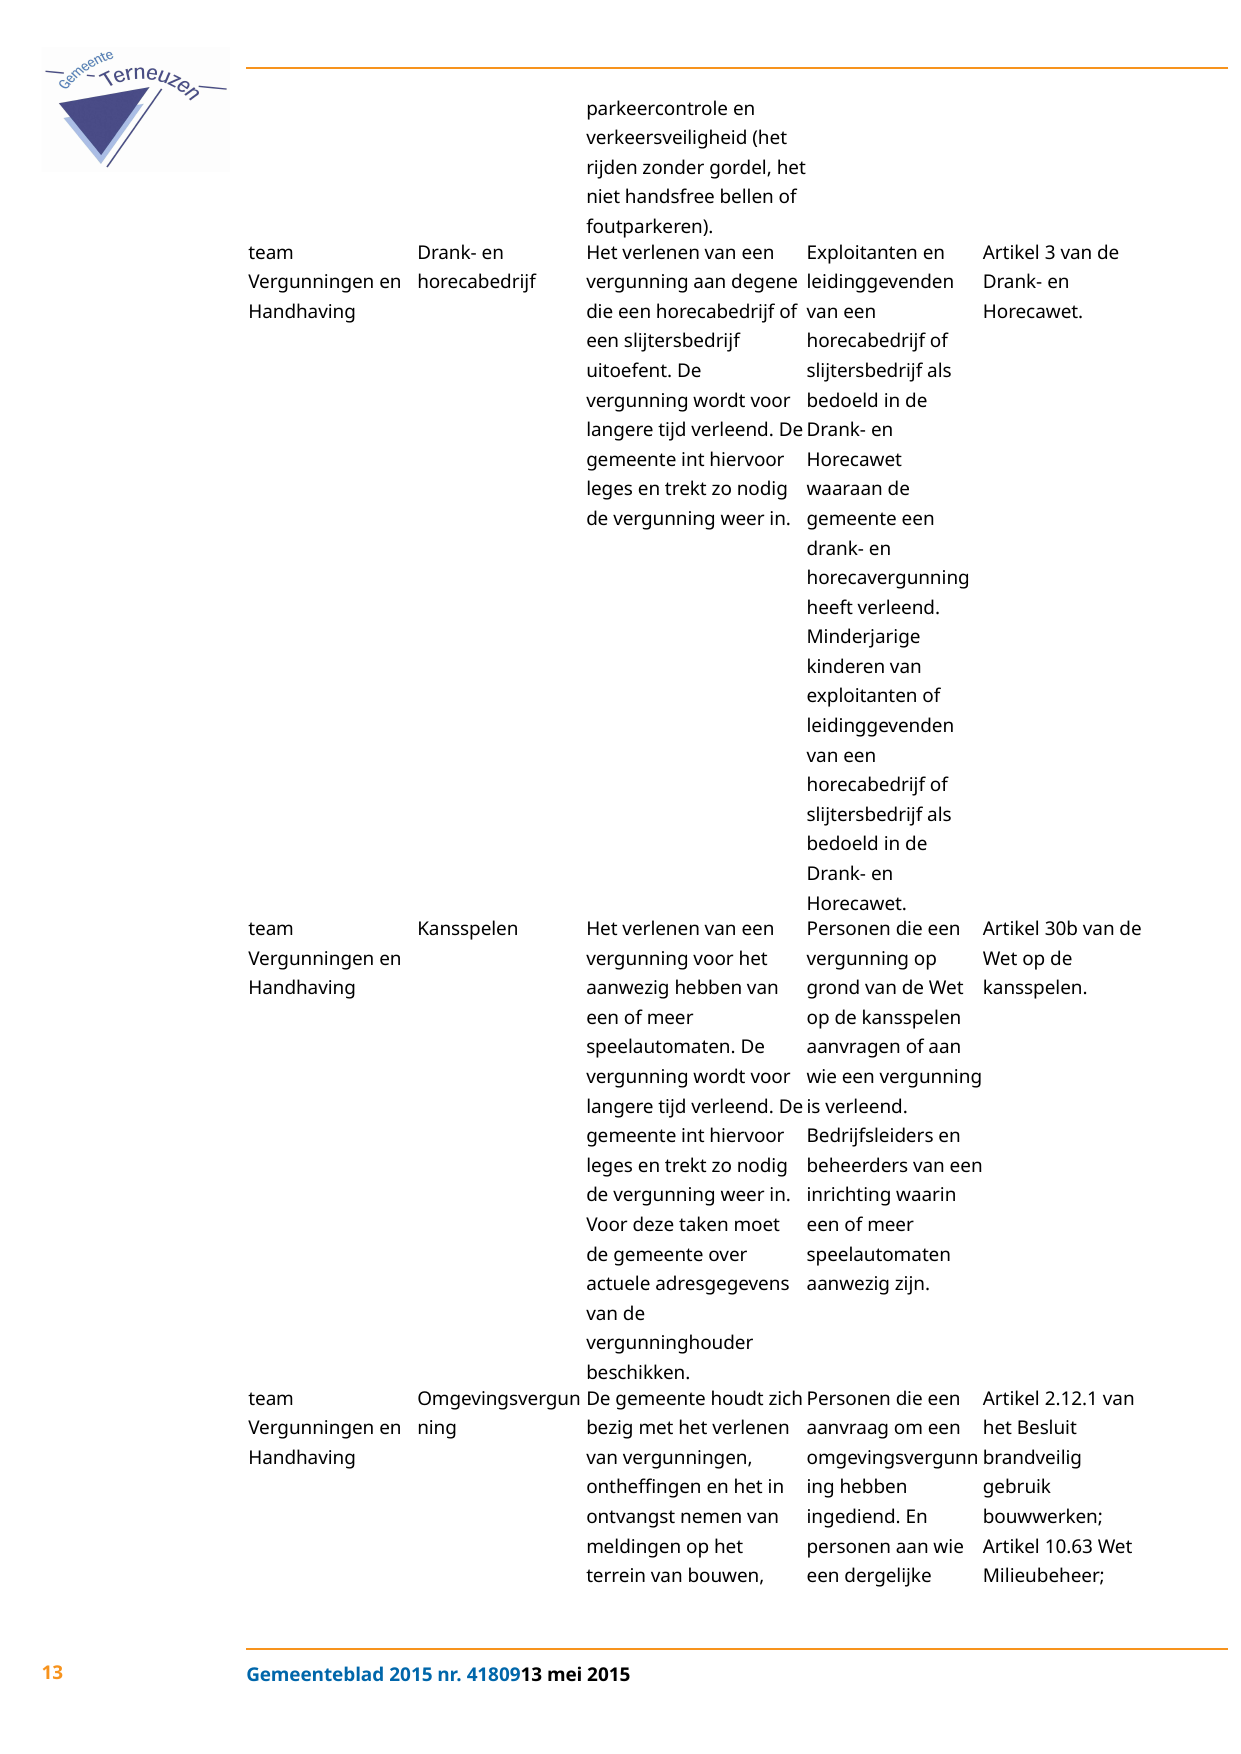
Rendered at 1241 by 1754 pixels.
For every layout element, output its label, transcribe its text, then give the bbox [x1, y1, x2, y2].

table_cell Artikel 3 van de Drank- en Horecawet. [983, 239, 1152, 915]
table_cell [417, 95, 586, 239]
table_cell De gemeente houdt zich bezig met het verlenen van vergunningen, ontheffingen en het in ontvangst nemen van meldingen op het terrein van bouwen, [586, 1385, 806, 1588]
table_cell Exploitanten en leidinggevenden van een horecabedrijf of slijtersbedrijf als bedoeld in de Drank- en Horecawet waaraan de gemeente een drank- en horecavergunning heeft verleend. Minderjarige kinderen van exploitanten of leidinggevenden van een horecabedrijf of slijtersbedrijf als bedoeld in de Drank- en Horecawet. [806, 239, 983, 915]
table_cell Omgevingsvergunning [417, 1385, 586, 1588]
table_cell parkeercontrole en verkeersveiligheid (het rijden zonder gordel, het niet handsfree bellen of foutparkeren). [586, 95, 806, 239]
table_cell Personen die een vergunning op grond van de Wet op de kansspelen aanvragen of aan wie een vergunning is verleend. Bedrijfsleiders en beheerders van een inrichting waarin een of meer speelautomaten aanwezig zijn. [806, 915, 983, 1385]
table_cell Drank- en horecabedrijf [417, 239, 586, 915]
table_cell team Vergunningen en Handhaving [248, 1385, 417, 1588]
table_cell Kansspelen [417, 915, 586, 1385]
table_cell team Vergunningen en Handhaving [248, 915, 417, 1385]
table_cell [248, 95, 417, 239]
table_cell Het verlenen van een vergunning aan degene die een horecabedrijf of een slijtersbedrijf uitoefent. De vergunning wordt voor langere tijd verleend. De gemeente int hiervoor leges en trekt zo nodig de vergunning weer in. [586, 239, 806, 915]
table_cell [983, 95, 1152, 239]
table_cell [806, 95, 983, 239]
table_cell Artikel 2.12.1 van het Besluit brandveilig gebruik bouwwerken; Artikel 10.63 Wet Milieubeheer; [983, 1385, 1152, 1588]
table_cell Personen die een aanvraag om een omgevingsvergunning hebben ingediend. En personen aan wie een dergelijke [806, 1385, 983, 1588]
table_cell Artikel 30b van de Wet op de kansspelen. [983, 915, 1152, 1385]
table_cell Het verlenen van een vergunning voor het aanwezig hebben van een of meer speelautomaten. De vergunning wordt voor langere tijd verleend. De gemeente int hiervoor leges en trekt zo nodig de vergunning weer in. Voor deze taken moet de gemeente over actuele adresgegevens van de vergunninghouder beschikken. [586, 915, 806, 1385]
table_cell team Vergunningen en Handhaving [248, 239, 417, 915]
picture [41, 47, 231, 172]
